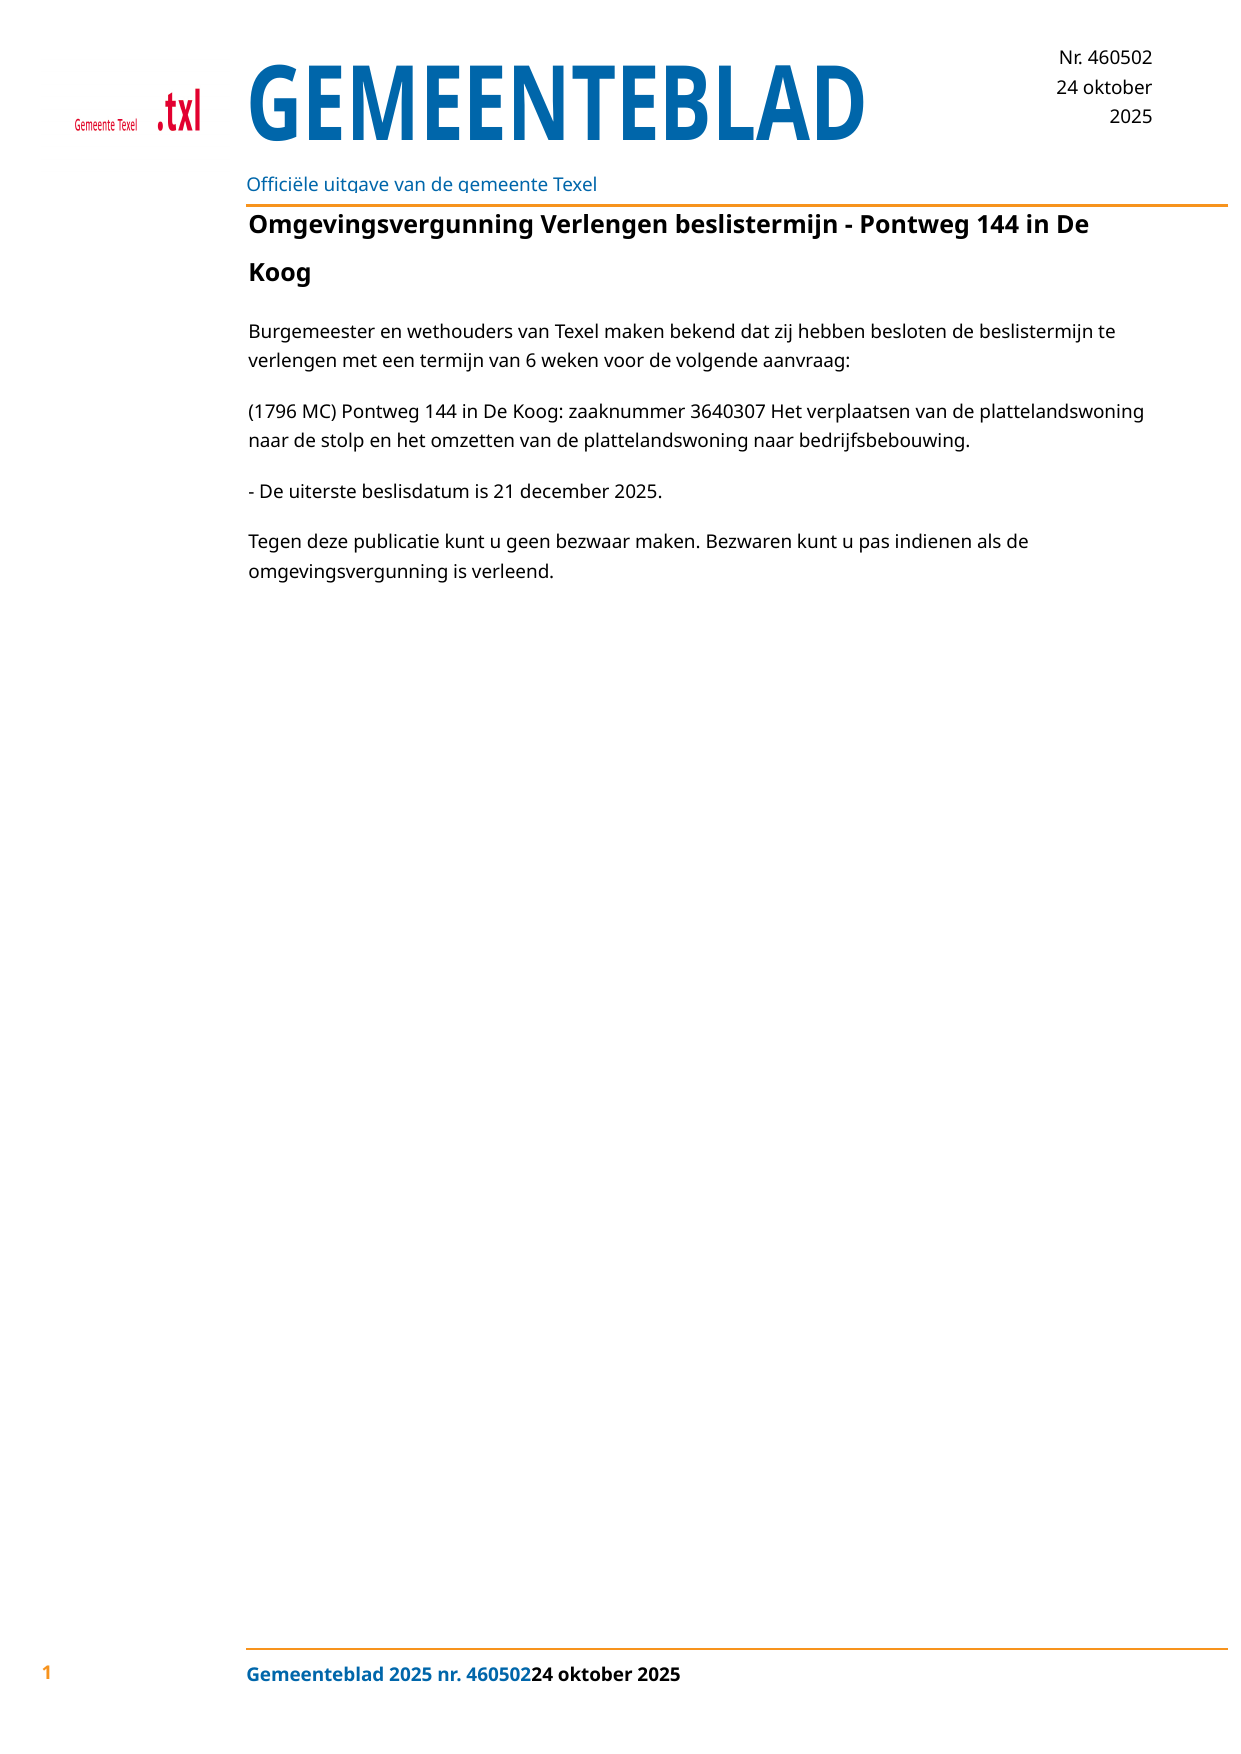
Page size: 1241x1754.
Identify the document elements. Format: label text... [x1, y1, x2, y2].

text - De uiterste beslisdatum is 21 december 2025. [248, 478, 1152, 504]
text Burgemeester en wethouders van Texel maken bekend dat zij hebben besloten de beslistermijn te verlengen met een termijn van 6 weken voor de volgende aanvraag: [248, 318, 1152, 373]
text Omgevingsvergunning Verlengen beslistermijn - Pontweg 144 in De Koog [248, 207, 1152, 288]
text Tegen deze publicatie kunt u geen bezwaar maken. Bezwaren kunt u pas indienen als de omgevingsvergunning is verleend. [248, 528, 1152, 584]
picture [41, 47, 231, 172]
text (1796 MC) Pontweg 144 in De Koog: zaaknummer 3640307 Het verplaatsen van de plattelandswoning naar de stolp en het omzetten van de plattelandswoning naar bedrijfsbebouwing. [248, 398, 1152, 453]
